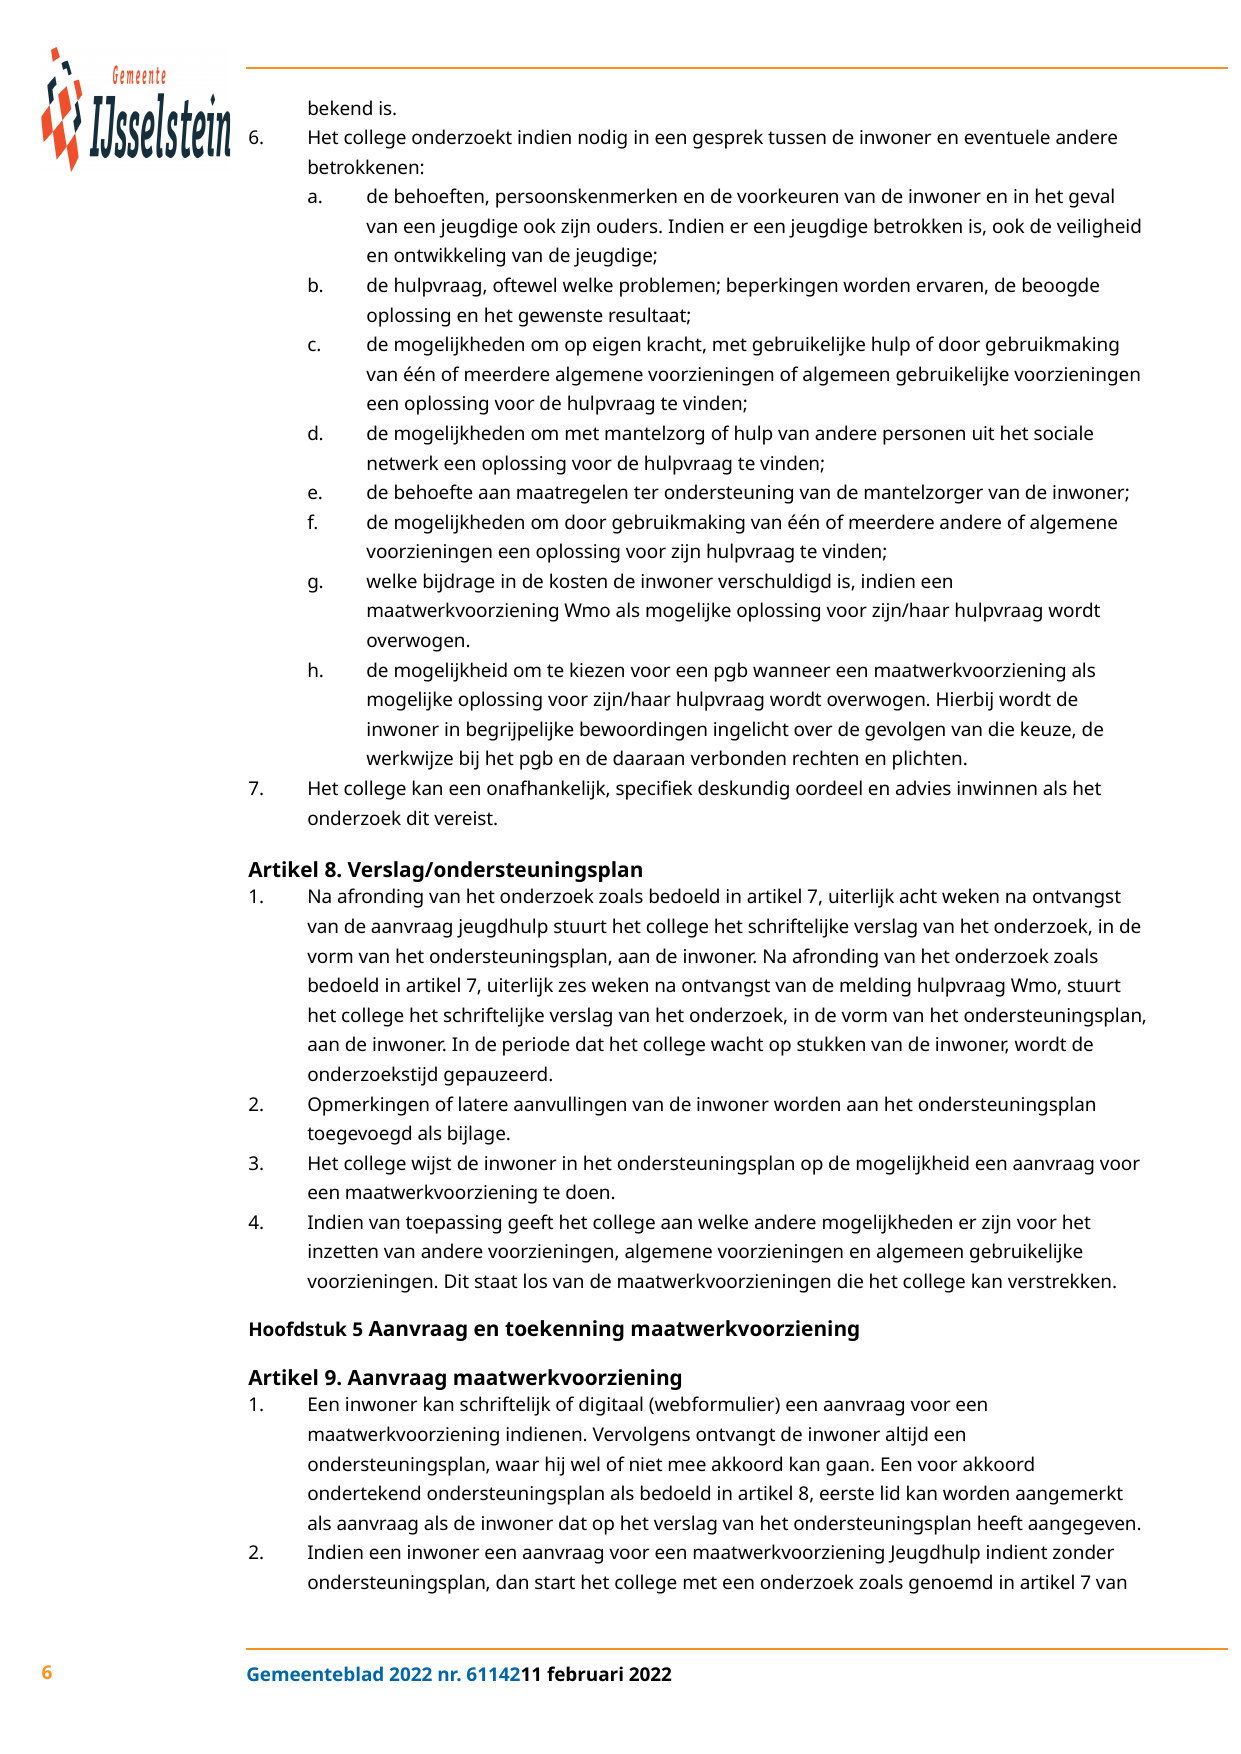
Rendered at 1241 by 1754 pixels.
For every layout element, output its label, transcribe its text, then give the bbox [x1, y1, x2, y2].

list de mogelijkheden om door gebruikmaking van één of meerdere andere of algemene voorzieningen een oplossing voor zijn hulpvraag te vinden; [307, 509, 1152, 564]
text Artikel 8. Verslag/ondersteuningsplan [248, 855, 1152, 884]
list Indien van toepassing geeft het college aan welke andere mogelijkheden er zijn voor het inzetten van andere voorzieningen, algemene voorzieningen en algemeen gebruikelijke voorzieningen. Dit staat los van de maatwerkvoorzieningen die het college kan verstrekken. [248, 1209, 1152, 1294]
text Hoofdstuk 5 Aanvraag en toekenning maatwerkvoorziening [248, 1314, 1152, 1342]
list Opmerkingen of latere aanvullingen van de inwoner worden aan het ondersteuningsplan toegevoegd als bijlage. [248, 1091, 1152, 1146]
list de behoeften, persoonskenmerken en de voorkeuren van de inwoner en in het geval van een jeugdige ook zijn ouders. Indien er een jeugdige betrokken is, ook de veiligheid en ontwikkeling van de jeugdige; [307, 183, 1152, 268]
list de hulpvraag, oftewel welke problemen; beperkingen worden ervaren, de beoogde oplossing en het gewenste resultaat; [307, 272, 1152, 328]
picture [41, 47, 231, 172]
text Artikel 9. Aanvraag maatwerkvoorziening [248, 1363, 1152, 1392]
list de behoefte aan maatregelen ter ondersteuning van de mantelzorger van de inwoner; [307, 479, 1152, 505]
list Indien een inwoner een aanvraag voor een maatwerkvoorziening Jeugdhulp indient zonder ondersteuningsplan, dan start het college met een onderzoek zoals genoemd in artikel 7 van [248, 1539, 1152, 1595]
list Een inwoner kan schriftelijk of digitaal (webformulier) een aanvraag voor een maatwerkvoorziening indienen. Vervolgens ontvangt de inwoner altijd een ondersteuningsplan, waar hij wel of niet mee akkoord kan gaan. Een voor akkoord ondertekend ondersteuningsplan als bedoeld in artikel 8, eerste lid kan worden aangemerkt als aanvraag als de inwoner dat op het verslag van het ondersteuningsplan heeft aangegeven. [248, 1392, 1152, 1536]
list de mogelijkheden om op eigen kracht, met gebruikelijke hulp of door gebruikmaking van één of meerdere algemene voorzieningen of algemeen gebruikelijke voorzieningen een oplossing voor de hulpvraag te vinden; [307, 331, 1152, 416]
list Het college kan een onafhankelijk, specifiek deskundig oordeel en advies inwinnen als het onderzoek dit vereist. [248, 775, 1152, 831]
list Het college onderzoekt indien nodig in een gesprek tussen de inwoner en eventuele andere betrokkenen: [248, 124, 1152, 180]
list bekend is. [248, 95, 1152, 121]
list Het college wijst de inwoner in het ondersteuningsplan op de mogelijkheid een aanvraag voor een maatwerkvoorziening te doen. [248, 1150, 1152, 1205]
list de mogelijkheden om met mantelzorg of hulp van andere personen uit het sociale netwerk een oplossing voor de hulpvraag te vinden; [307, 420, 1152, 476]
list Na afronding van het onderzoek zoals bedoeld in artikel 7, uiterlijk acht weken na ontvangst van de aanvraag jeugdhulp stuurt het college het schriftelijke verslag van het onderzoek, in de vorm van het ondersteuningsplan, aan de inwoner. Na afronding van het onderzoek zoals bedoeld in artikel 7, uiterlijk zes weken na ontvangst van de melding hulpvraag Wmo, stuurt het college het schriftelijke verslag van het onderzoek, in de vorm van het ondersteuningsplan, aan de inwoner. In de periode dat het college wacht op stukken van de inwoner, wordt de onderzoekstijd gepauzeerd. [248, 884, 1152, 1087]
list welke bijdrage in de kosten de inwoner verschuldigd is, indien een maatwerkvoorziening Wmo als mogelijke oplossing voor zijn/haar hulpvraag wordt overwogen. [307, 568, 1152, 653]
list de mogelijkheid om te kiezen voor een pgb wanneer een maatwerkvoorziening als mogelijke oplossing voor zijn/haar hulpvraag wordt overwogen. Hierbij wordt de inwoner in begrijpelijke bewoordingen ingelicht over de gevolgen van die keuze, de werkwijze bij het pgb en de daaraan verbonden rechten en plichten. [307, 657, 1152, 771]
